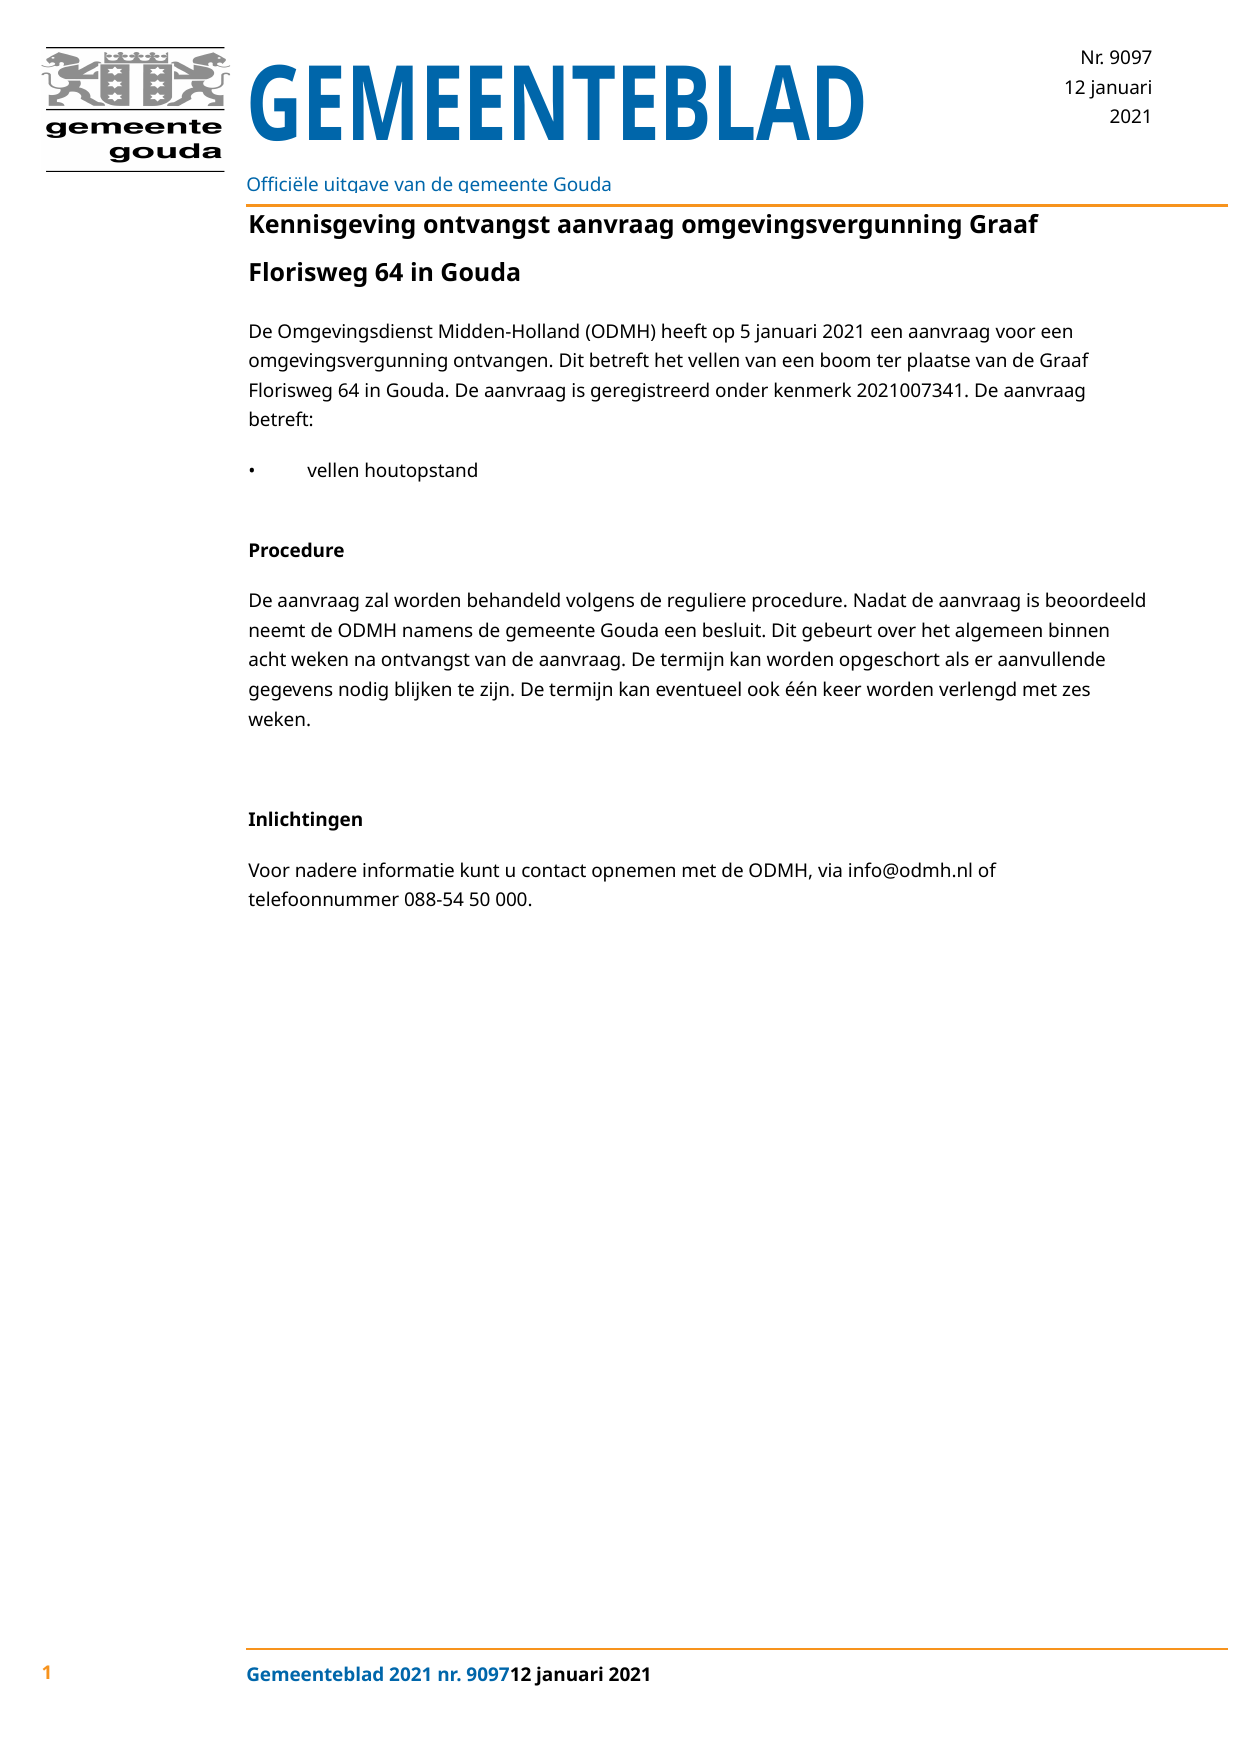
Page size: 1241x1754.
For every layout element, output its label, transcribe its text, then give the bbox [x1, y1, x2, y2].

text Procedure [248, 537, 1152, 563]
list vellen houtopstand [248, 457, 1152, 483]
text Kennisgeving ontvangst aanvraag omgevingsvergunning Graaf Florisweg 64 in Gouda [248, 207, 1152, 288]
text Voor nadere informatie kunt u contact opnemen met de ODMH, via info@odmh.nl of telefoonnummer 088-54 50 000. [248, 857, 1152, 912]
text De aanvraag zal worden behandeld volgens de reguliere procedure. Nadat de aanvraag is beoordeeld neemt de ODMH namens de gemeente Gouda een besluit. Dit gebeurt over het algemeen binnen acht weken na ontvangst van de aanvraag. De termijn kan worden opgeschort als er aanvullende gegevens nodig blijken te zijn. De termijn kan eventueel ook één keer worden verlengd met zes weken. [248, 587, 1152, 732]
text De Omgevingsdienst Midden-Holland (ODMH) heeft op 5 januari 2021 een aanvraag voor een omgevingsvergunning ontvangen. Dit betreft het vellen van een boom ter plaatse van de Graaf Florisweg 64 in Gouda. De aanvraag is geregistreerd onder kenmerk 2021007341. De aanvraag betreft: [248, 318, 1152, 432]
text Inlichtingen [248, 807, 1152, 832]
picture [41, 47, 231, 172]
